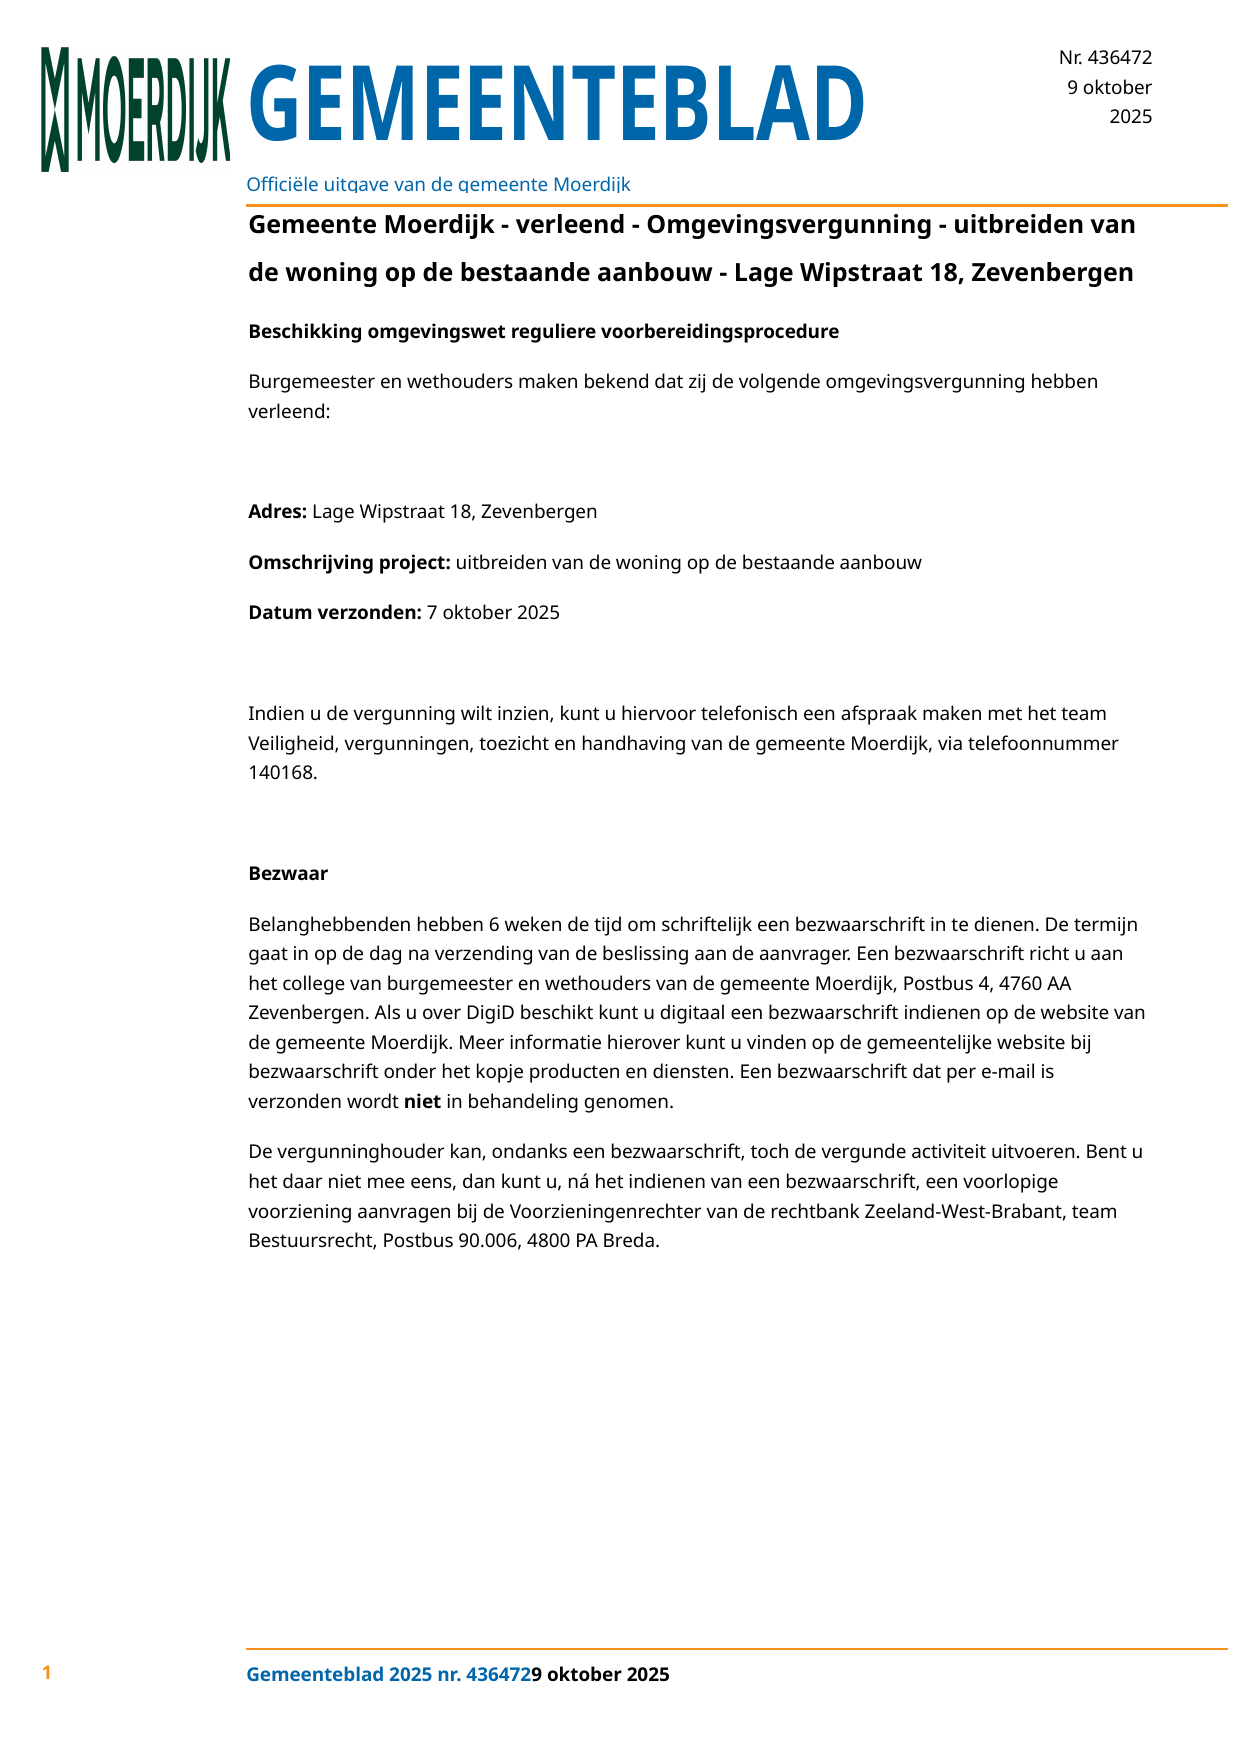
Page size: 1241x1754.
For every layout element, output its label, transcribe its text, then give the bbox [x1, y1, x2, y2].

text Burgemeester en wethouders maken bekend dat zij de volgende omgevingsvergunning hebben verleend: [248, 368, 1152, 424]
picture [41, 47, 231, 172]
text Omschrijving project: uitbreiden van de woning op de bestaande aanbouw [248, 549, 1152, 575]
text Bezwaar [248, 860, 1152, 886]
text Belanghebbenden hebben 6 weken de tijd om schriftelijk een bezwaarschrift in te dienen. De termijn gaat in op de dag na verzending van de beslissing aan de aanvrager. Een bezwaarschrift richt u aan het college van burgemeester en wethouders van de gemeente Moerdijk, Postbus 4, 4760 AA Zevenbergen. Als u over DigiD beschikt kunt u digitaal een bezwaarschrift indienen op de website van de gemeente Moerdijk. Meer informatie hierover kunt u vinden op de gemeentelijke website bij bezwaarschrift onder het kopje producten en diensten. Een bezwaarschrift dat per e-mail is verzonden wordt niet in behandeling genomen. [248, 911, 1152, 1114]
text Gemeente Moerdijk - verleend - Omgevingsvergunning - uitbreiden van de woning op de bestaande aanbouw - Lage Wipstraat 18, Zevenbergen [248, 207, 1152, 288]
text Beschikking omgevingswet reguliere voorbereidingsprocedure [248, 318, 1152, 344]
text Adres: Lage Wipstraat 18, Zevenbergen [248, 499, 1152, 524]
text Indien u de vergunning wilt inzien, kunt u hiervoor telefonisch een afspraak maken met het team Veiligheid, vergunningen, toezicht en handhaving van de gemeente Moerdijk, via telefoonnummer 140168. [248, 700, 1152, 785]
text De vergunninghouder kan, ondanks een bezwaarschrift, toch de vergunde activiteit uitvoeren. Bent u het daar niet mee eens, dan kunt u, ná het indienen van een bezwaarschrift, een voorlopige voorziening aanvragen bij de Voorzieningenrechter van de rechtbank Zeeland-West-Brabant, team Bestuursrecht, Postbus 90.006, 4800 PA Breda. [248, 1139, 1152, 1253]
text Datum verzonden: 7 oktober 2025 [248, 599, 1152, 625]
